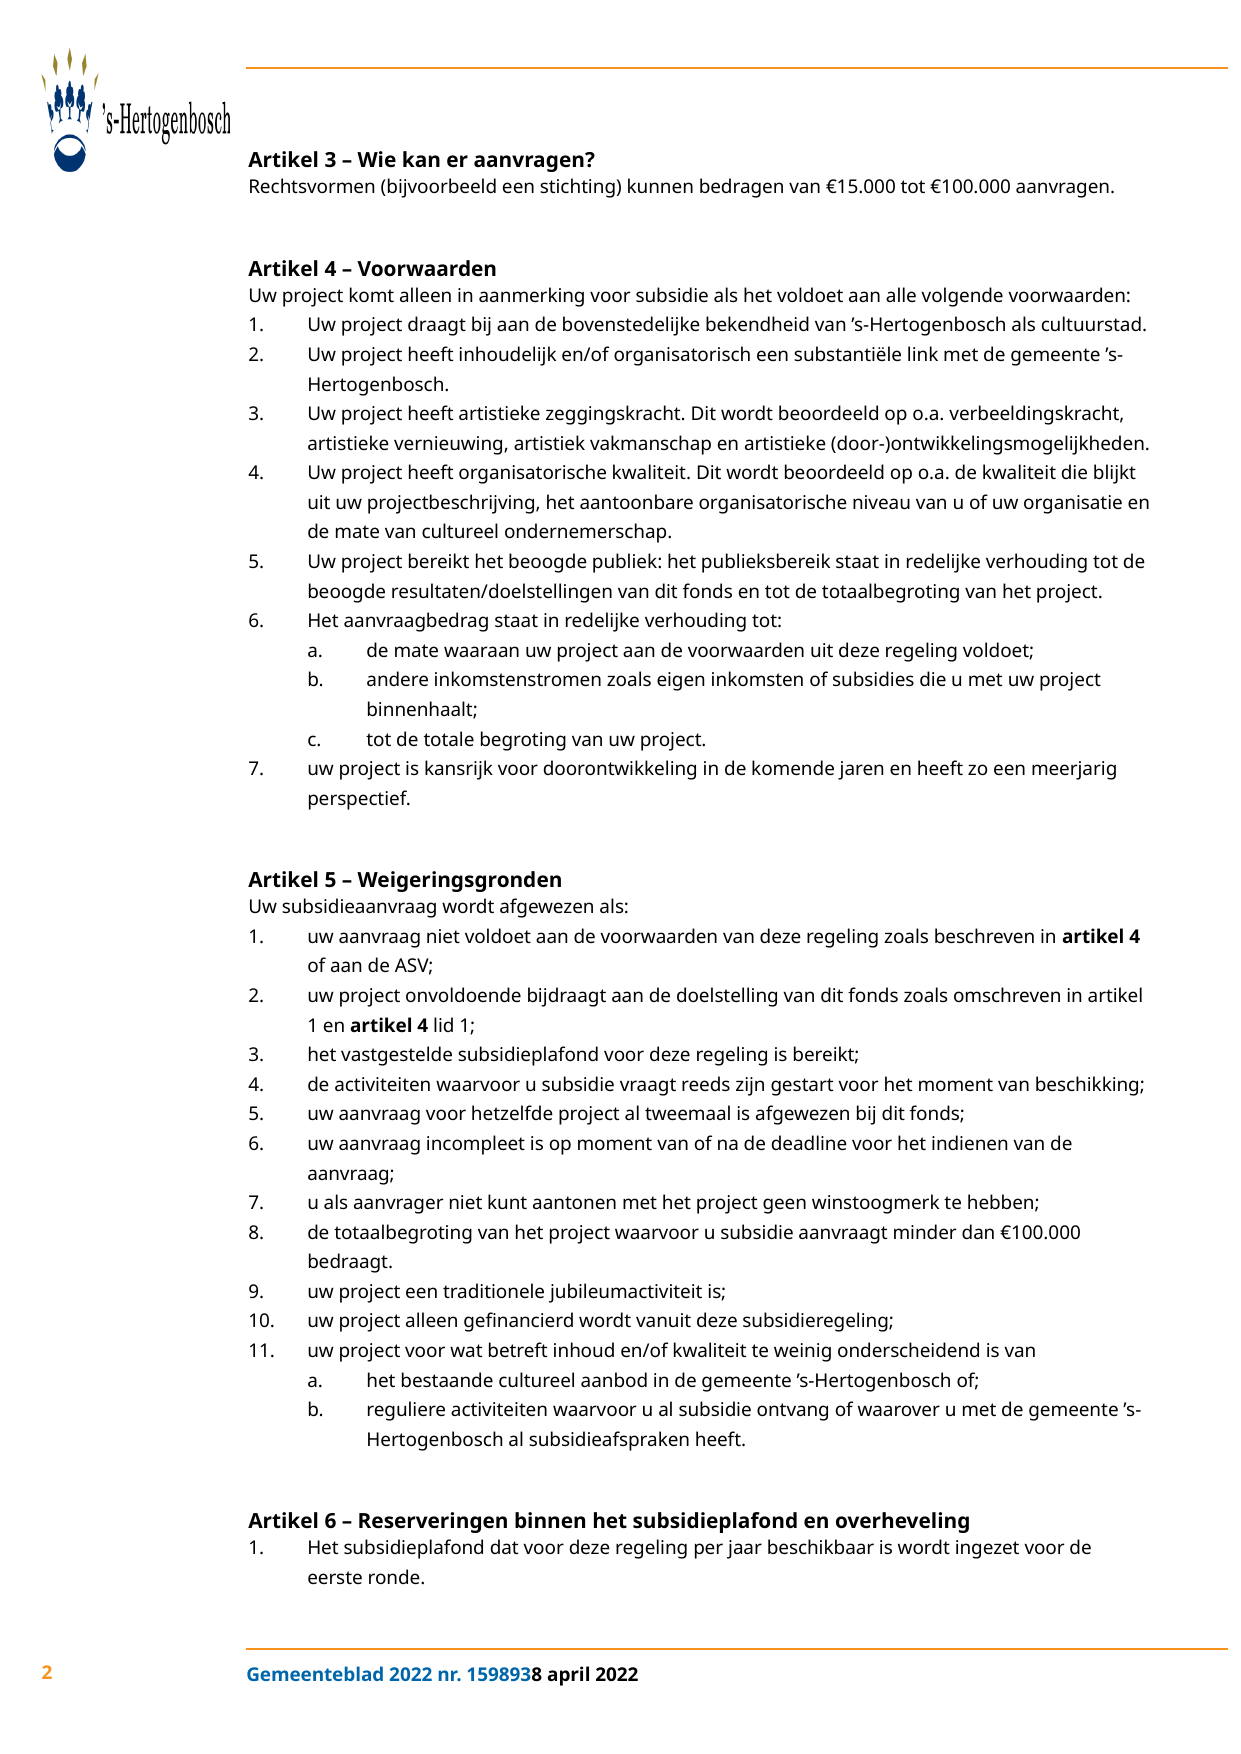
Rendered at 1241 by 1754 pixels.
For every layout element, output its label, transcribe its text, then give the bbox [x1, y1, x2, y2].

list andere inkomstenstromen zoals eigen inkomsten of subsidies die u met uw project binnenhaalt; [307, 667, 1152, 722]
list uw project een traditionele jubileumactiviteit is; [248, 1278, 1152, 1304]
text Artikel 3 – Wie kan er aanvragen? [248, 145, 1152, 174]
text Uw project komt alleen in aanmerking voor subsidie als het voldoet aan alle volgende voorwaarden: [248, 282, 1152, 308]
list uw project voor wat betreft inhoud en/of kwaliteit te weinig onderscheidend is van [248, 1337, 1152, 1363]
text Rechtsvormen (bijvoorbeeld een stichting) kunnen bedragen van €15.000 tot €100.000 aanvragen. [248, 174, 1152, 199]
list uw aanvraag incompleet is op moment van of na de deadline voor het indienen van de aanvraag; [248, 1130, 1152, 1185]
text Artikel 6 – Reserveringen binnen het subsidieplafond en overheveling [248, 1506, 1152, 1534]
list Het aanvraagbedrag staat in redelijke verhouding tot: [248, 607, 1152, 633]
list het bestaande cultureel aanbod in de gemeente ’s-Hertogenbosch of; [307, 1367, 1152, 1392]
list de activiteiten waarvoor u subsidie vraagt reeds zijn gestart voor het moment van beschikking; [248, 1071, 1152, 1097]
text Artikel 4 – Voorwaarden [248, 254, 1152, 282]
list Uw project heeft organisatorische kwaliteit. Dit wordt beoordeeld op o.a. de kwaliteit die blijkt uit uw projectbeschrijving, het aantoonbare organisatorische niveau van u of uw organisatie en de mate van cultureel ondernemerschap. [248, 459, 1152, 544]
list de totaalbegroting van het project waarvoor u subsidie aanvraagt minder dan €100.000 bedraagt. [248, 1219, 1152, 1274]
list reguliere activiteiten waarvoor u al subsidie ontvang of waarover u met de gemeente ’s-Hertogenbosch al subsidieafspraken heeft. [307, 1396, 1152, 1452]
list uw aanvraag niet voldoet aan de voorwaarden van deze regeling zoals beschreven in artikel 4 of aan de ASV; [248, 923, 1152, 978]
list de mate waaraan uw project aan de voorwaarden uit deze regeling voldoet; [307, 637, 1152, 663]
list u als aanvrager niet kunt aantonen met het project geen winstoogmerk te hebben; [248, 1189, 1152, 1215]
list uw project is kansrijk voor doorontwikkeling in de komende jaren en heeft zo een meerjarig perspectief. [248, 755, 1152, 811]
list Uw project bereikt het beoogde publiek: het publieksbereik staat in redelijke verhouding tot de beoogde resultaten/doelstellingen van dit fonds en tot de totaalbegroting van het project. [248, 548, 1152, 604]
text Artikel 5 – Weigeringsgronden [248, 865, 1152, 893]
text Uw subsidieaanvraag wordt afgewezen als: [248, 893, 1152, 919]
list tot de totale begroting van uw project. [307, 726, 1152, 752]
list uw project onvoldoende bijdraagt aan de doelstelling van dit fonds zoals omschreven in artikel 1 en artikel 4 lid 1; [248, 982, 1152, 1037]
list Het subsidieplafond dat voor deze regeling per jaar beschikbaar is wordt ingezet voor de eerste ronde. [248, 1534, 1152, 1590]
picture [41, 47, 231, 172]
list uw project alleen gefinancierd wordt vanuit deze subsidieregeling; [248, 1308, 1152, 1333]
list uw aanvraag voor hetzelfde project al tweemaal is afgewezen bij dit fonds; [248, 1101, 1152, 1126]
list het vastgestelde subsidieplafond voor deze regeling is bereikt; [248, 1041, 1152, 1067]
list Uw project heeft inhoudelijk en/of organisatorisch een substantiële link met de gemeente ’s-Hertogenbosch. [248, 341, 1152, 397]
list Uw project draagt bij aan de bovenstedelijke bekendheid van ’s-Hertogenbosch als cultuurstad. [248, 312, 1152, 337]
list Uw project heeft artistieke zeggingskracht. Dit wordt beoordeeld op o.a. verbeeldingskracht, artistieke vernieuwing, artistiek vakmanschap en artistieke (door-)ontwikkelingsmogelijkheden. [248, 400, 1152, 456]
